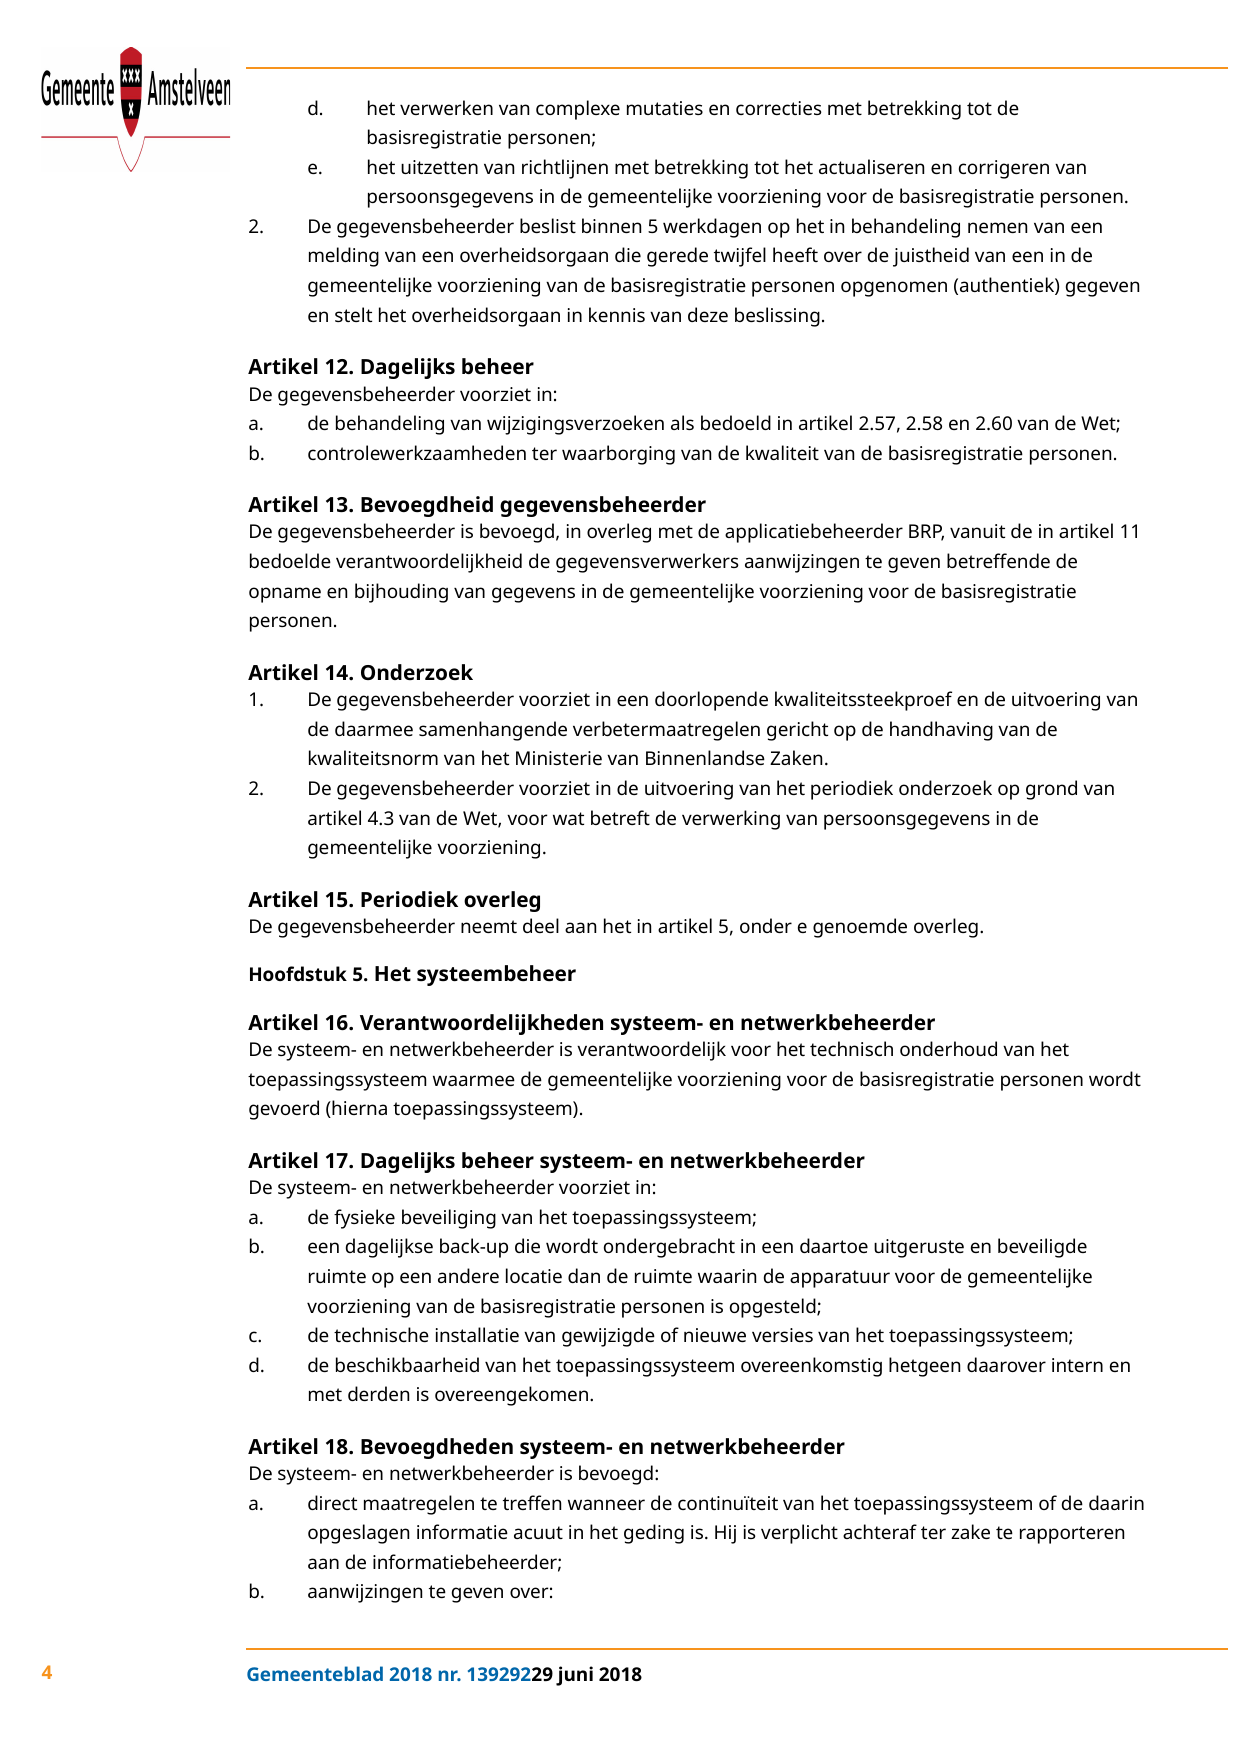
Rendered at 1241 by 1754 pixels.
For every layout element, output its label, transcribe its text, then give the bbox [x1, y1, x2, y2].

list direct maatregelen te treffen wanneer de continuïteit van het toepassingssysteem of de daarin opgeslagen informatie acuut in het geding is. Hij is verplicht achteraf ter zake te rapporteren aan de informatiebeheerder; [248, 1490, 1152, 1575]
text De systeem- en netwerkbeheerder voorziet in: [248, 1174, 1152, 1200]
list het verwerken van complexe mutaties en correcties met betrekking tot de basisregistratie personen; [307, 95, 1152, 150]
list de behandeling van wijzigingsverzoeken als bedoeld in artikel 2.57, 2.58 en 2.60 van de Wet; [248, 410, 1152, 436]
list controlewerkzaamheden ter waarborging van de kwaliteit van de basisregistratie personen. [248, 440, 1152, 466]
list De gegevensbeheerder beslist binnen 5 werkdagen op het in behandeling nemen van een melding van een overheidsorgaan die gerede twijfel heeft over de juistheid van een in de gemeentelijke voorziening van de basisregistratie personen opgenomen (authentiek) gegeven en stelt het overheidsorgaan in kennis van deze beslissing. [248, 213, 1152, 328]
text De systeem- en netwerkbeheerder is verantwoordelijk voor het technisch onderhoud van het toepassingssysteem waarmee de gemeentelijke voorziening voor de basisregistratie personen wordt gevoerd (hierna toepassingssysteem). [248, 1036, 1152, 1121]
text Artikel 14. Onderzoek [248, 658, 1152, 686]
list aanwijzingen te geven over: [248, 1579, 1152, 1604]
text De gegevensbeheerder voorziet in: [248, 381, 1152, 406]
text De systeem- en netwerkbeheerder is bevoegd: [248, 1460, 1152, 1486]
text Artikel 17. Dagelijks beheer systeem- en netwerkbeheerder [248, 1146, 1152, 1174]
text Artikel 16. Verantwoordelijkheden systeem- en netwerkbeheerder [248, 1008, 1152, 1036]
list De gegevensbeheerder voorziet in de uitvoering van het periodiek onderzoek op grond van artikel 4.3 van de Wet, voor wat betreft de verwerking van persoonsgegevens in de gemeentelijke voorziening. [248, 775, 1152, 860]
text Artikel 13. Bevoegdheid gegevensbeheerder [248, 490, 1152, 519]
text Artikel 18. Bevoegdheden systeem- en netwerkbeheerder [248, 1432, 1152, 1460]
list een dagelijkse back-up die wordt ondergebracht in een daartoe uitgeruste en beveiligde ruimte op een andere locatie dan de ruimte waarin de apparatuur voor de gemeentelijke voorziening van de basisregistratie personen is opgesteld; [248, 1234, 1152, 1318]
list de beschikbaarheid van het toepassingssysteem overeenkomstig hetgeen daarover intern en met derden is overeengekomen. [248, 1352, 1152, 1407]
list het uitzetten van richtlijnen met betrekking tot het actualiseren en corrigeren van persoonsgegevens in de gemeentelijke voorziening voor de basisregistratie personen. [307, 154, 1152, 209]
list De gegevensbeheerder voorziet in een doorlopende kwaliteitssteekproef en de uitvoering van de daarmee samenhangende verbetermaatregelen gericht op de handhaving van de kwaliteitsnorm van het Ministerie van Binnenlandse Zaken. [248, 686, 1152, 771]
text De gegevensbeheerder is bevoegd, in overleg met de applicatiebeheerder BRP, vanuit de in artikel 11 bedoelde verantwoordelijkheid de gegevensverwerkers aanwijzingen te geven betreffende de opname en bijhouding van gegevens in de gemeentelijke voorziening voor de basisregistratie personen. [248, 519, 1152, 633]
list de technische installatie van gewijzigde of nieuwe versies van het toepassingssysteem; [248, 1322, 1152, 1348]
text Artikel 12. Dagelijks beheer [248, 352, 1152, 381]
list de fysieke beveiliging van het toepassingssysteem; [248, 1204, 1152, 1230]
picture [41, 47, 231, 172]
text De gegevensbeheerder neemt deel aan het in artikel 5, onder e genoemde overleg. [248, 913, 1152, 939]
text Hoofdstuk 5. Het systeembeheer [248, 959, 1152, 987]
text Artikel 15. Periodiek overleg [248, 885, 1152, 913]
